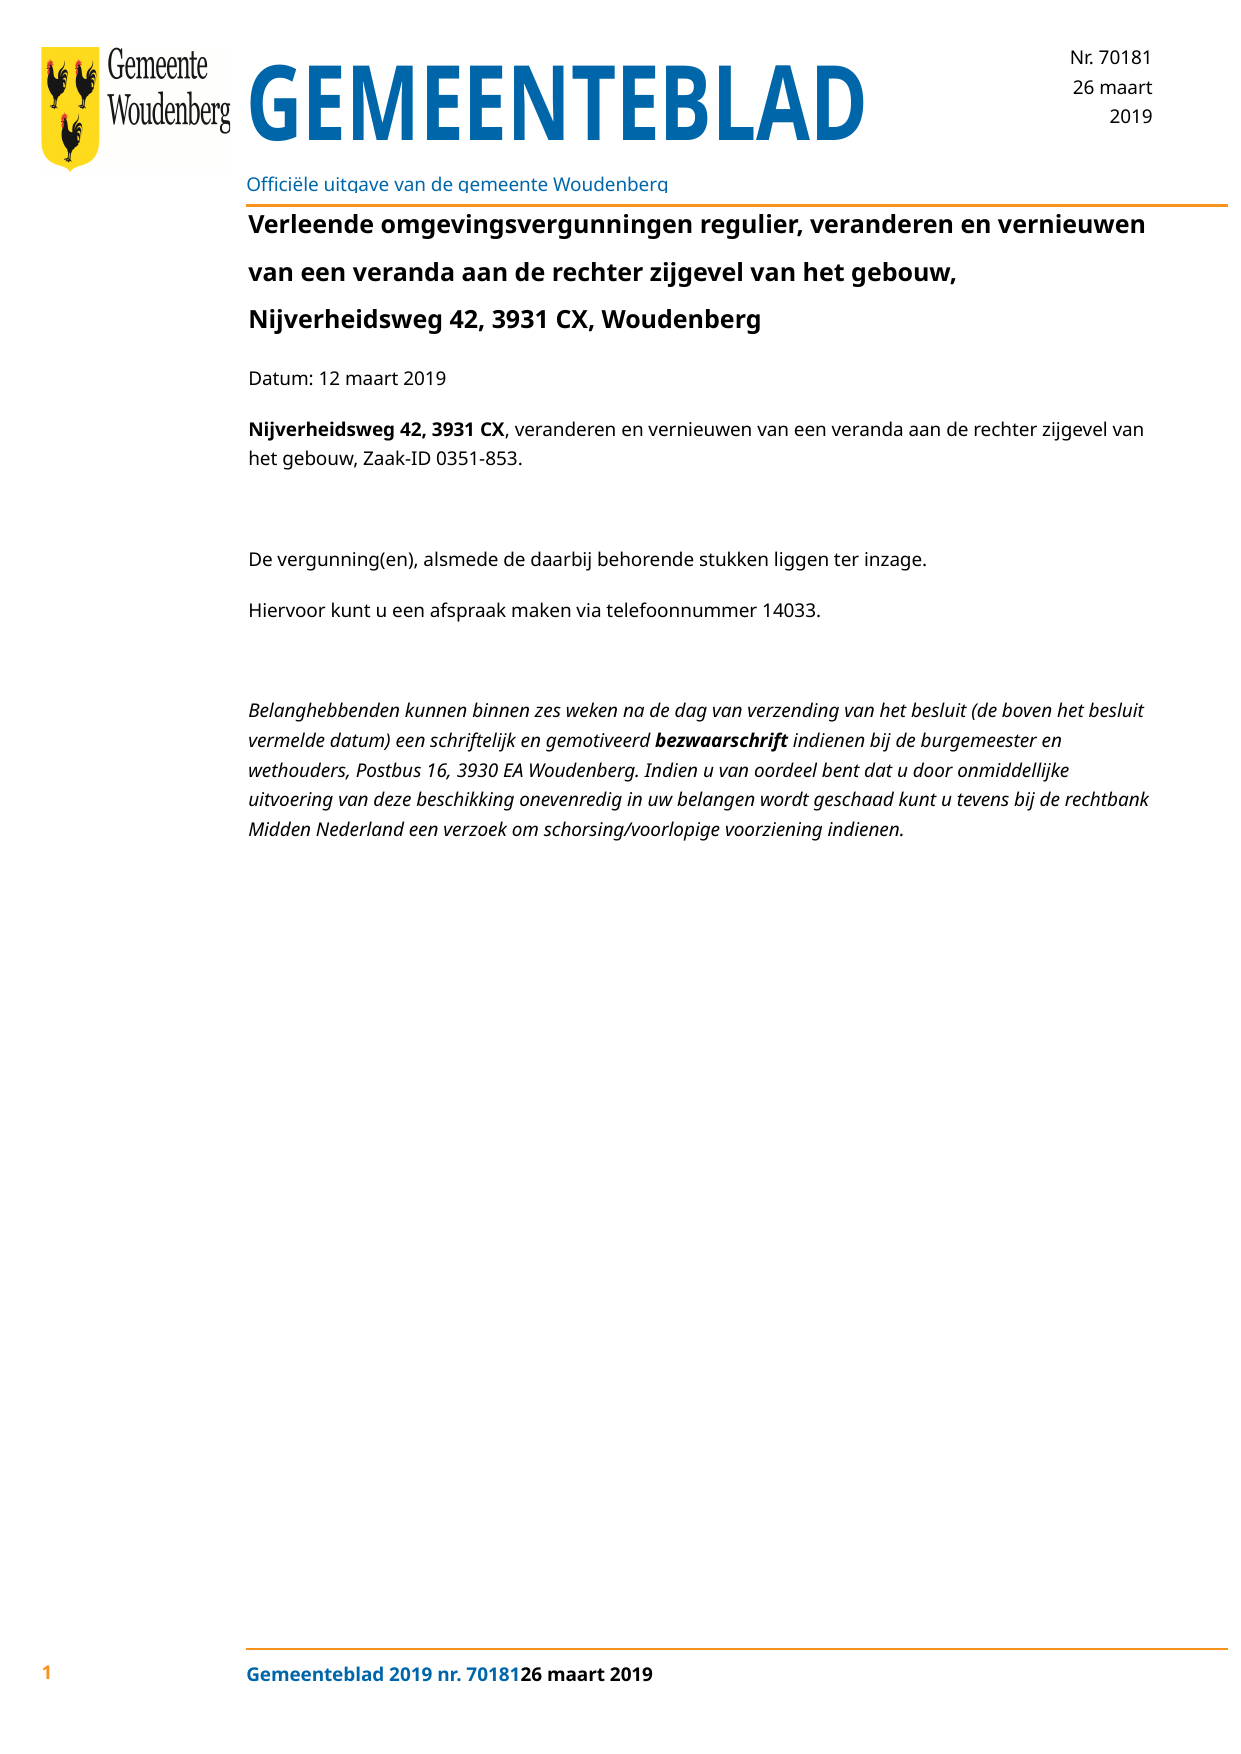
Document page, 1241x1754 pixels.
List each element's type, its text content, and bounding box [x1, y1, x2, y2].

text Belanghebbenden kunnen binnen zes weken na de dag van verzending van het besluit (de boven het besluit vermelde datum) een schriftelijk en gemotiveerd bezwaarschrift indienen bij de burgemeester en wethouders, Postbus 16, 3930 EA Woudenberg. Indien u van oordeel bent dat u door onmiddellijke uitvoering van deze beschikking onevenredig in uw belangen wordt geschaad kunt u tevens bij de rechtbank Midden Nederland een verzoek om schorsing/voorlopige voorziening indienen. [248, 698, 1152, 842]
text Datum: 12 maart 2019 [248, 366, 1152, 391]
picture [41, 47, 231, 172]
text Nijverheidsweg 42, 3931 CX, veranderen en vernieuwen van een veranda aan de rechter zijgevel van het gebouw, Zaak-ID 0351-853. [248, 416, 1152, 471]
text De vergunning(en), alsmede de daarbij behorende stukken liggen ter inzage. [248, 546, 1152, 572]
text Verleende omgevingsvergunningen regulier, veranderen en vernieuwen van een veranda aan de rechter zijgevel van het gebouw, Nijverheidsweg 42, 3931 CX, Woudenberg [248, 207, 1152, 336]
text Hiervoor kunt u een afspraak maken via telefoonnummer 14033. [248, 597, 1152, 622]
